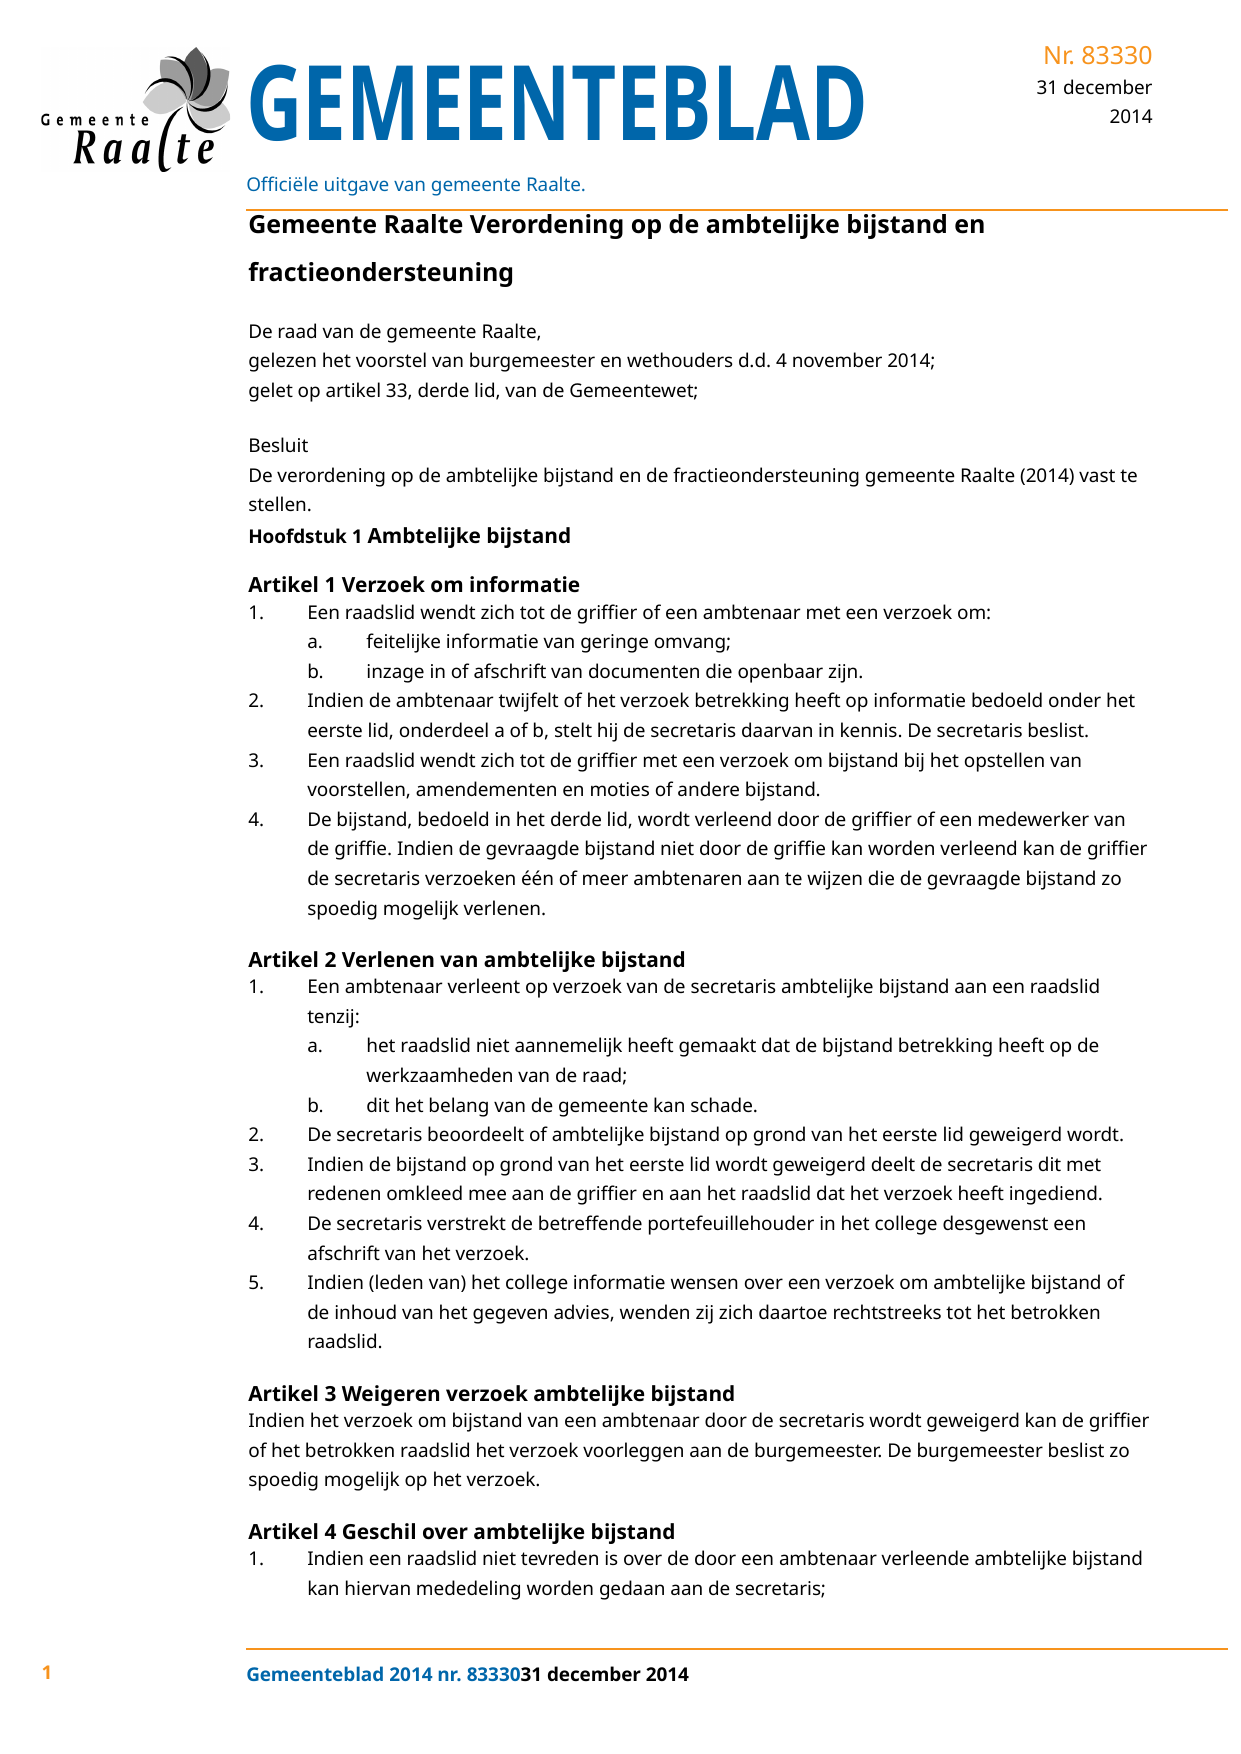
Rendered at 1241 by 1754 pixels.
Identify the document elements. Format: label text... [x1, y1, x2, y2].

list Een raadslid wendt zich tot de griffier met een verzoek om bijstand bij het opstellen van voorstellen, amendementen en moties of andere bijstand. [248, 747, 1152, 802]
list dit het belang van de gemeente kan schade. [307, 1092, 1152, 1118]
list Een ambtenaar verleent op verzoek van de secretaris ambtelijke bijstand aan een raadslid tenzij: [248, 973, 1152, 1029]
text Artikel 1 Verzoek om informatie [248, 570, 1152, 599]
text Indien het verzoek om bijstand van een ambtenaar door de secretaris wordt geweigerd kan de griffier of het betrokken raadslid het verzoek voorleggen aan de burgemeester. De burgemeester beslist zo spoedig mogelijk op het verzoek. [248, 1407, 1152, 1492]
text Hoofdstuk 1 Ambtelijke bijstand [248, 521, 1152, 549]
list Indien de ambtenaar twijfelt of het verzoek betrekking heeft op informatie bedoeld onder het eerste lid, onderdeel a of b, stelt hij de secretaris daarvan in kennis. De secretaris beslist. [248, 688, 1152, 743]
text Gemeente Raalte Verordening op de ambtelijke bijstand en fractieondersteuning [248, 211, 1152, 288]
list het raadslid niet aannemelijk heeft gemaakt dat de bijstand betrekking heeft op de werkzaamheden van de raad; [307, 1033, 1152, 1088]
text gelet op artikel 33, derde lid, van de Gemeentewet; [248, 377, 1152, 403]
list Indien de bijstand op grond van het eerste lid wordt geweigerd deelt de secretaris dit met redenen omkleed mee aan de griffier en aan het raadslid dat het verzoek heeft ingediend. [248, 1151, 1152, 1206]
text De raad van de gemeente Raalte, [248, 318, 1152, 344]
list De secretaris beoordeelt of ambtelijke bijstand op grond van het eerste lid geweigerd wordt. [248, 1121, 1152, 1147]
list De secretaris verstrekt de betreffende portefeuillehouder in het college desgewenst een afschrift van het verzoek. [248, 1210, 1152, 1266]
list Indien (leden van) het college informatie wensen over een verzoek om ambtelijke bijstand of de inhoud van het gegeven advies, wenden zij zich daartoe rechtstreeks tot het betrokken raadslid. [248, 1269, 1152, 1354]
list inzage in of afschrift van documenten die openbaar zijn. [307, 658, 1152, 684]
list Indien een raadslid niet tevreden is over de door een ambtenaar verleende ambtelijke bijstand kan hiervan mededeling worden gedaan aan de secretaris; [248, 1545, 1152, 1601]
text Artikel 3 Weigeren verzoek ambtelijke bijstand [248, 1379, 1152, 1407]
text Artikel 4 Geschil over ambtelijke bijstand [248, 1517, 1152, 1545]
list Een raadslid wendt zich tot de griffier of een ambtenaar met een verzoek om: [248, 599, 1152, 624]
list De bijstand, bedoeld in het derde lid, wordt verleend door de griffier of een medewerker van de griffie. Indien de gevraagde bijstand niet door de griffie kan worden verleend kan de griffier de secretaris verzoeken één of meer ambtenaren aan te wijzen die de gevraagde bijstand zo spoedig mogelijk verlenen. [248, 806, 1152, 920]
text De verordening op de ambtelijke bijstand en de fractieondersteuning gemeente Raalte (2014) vast te stellen. [248, 462, 1152, 517]
text Besluit [248, 432, 1152, 458]
list feitelijke informatie van geringe omvang; [307, 628, 1152, 654]
text gelezen het voorstel van burgemeester en wethouders d.d. 4 november 2014; [248, 347, 1152, 373]
text Artikel 2 Verlenen van ambtelijke bijstand [248, 945, 1152, 973]
picture [41, 47, 231, 172]
